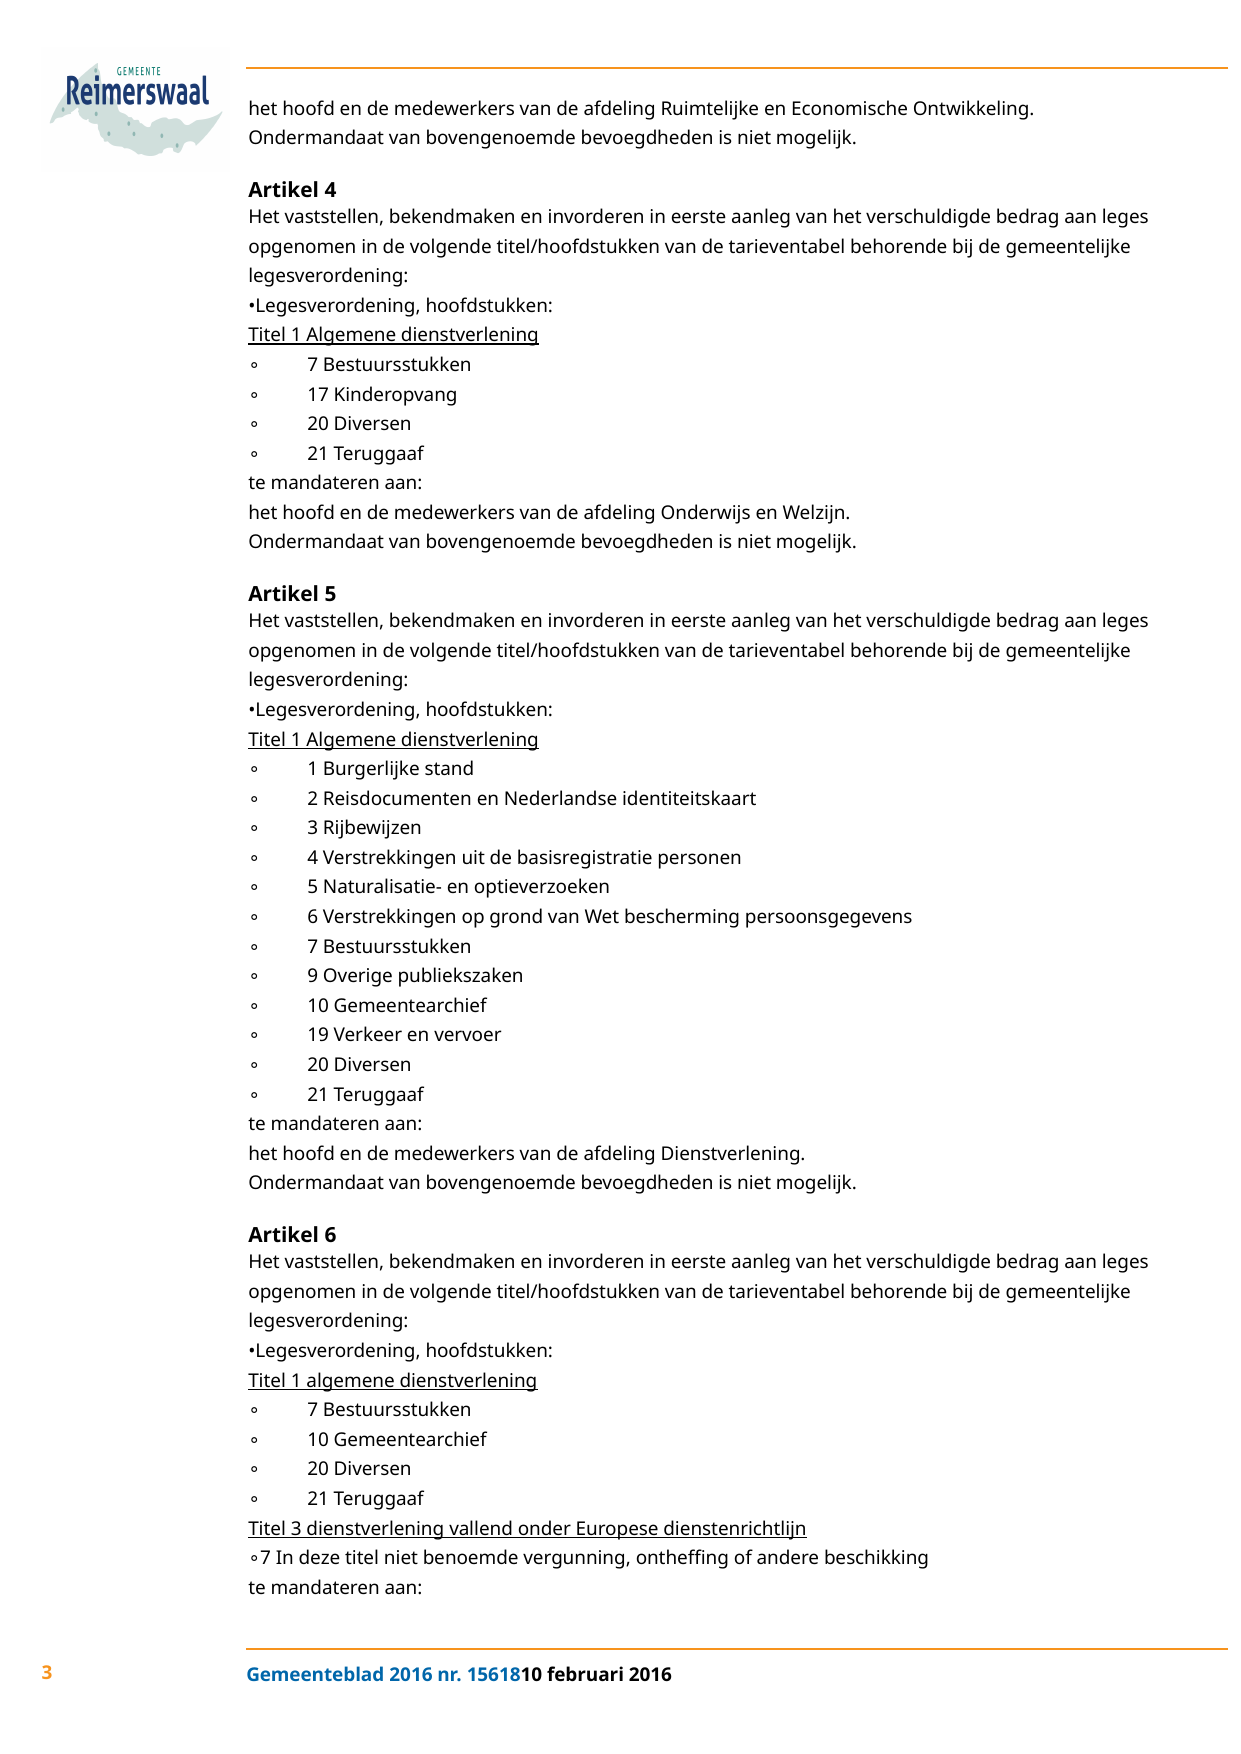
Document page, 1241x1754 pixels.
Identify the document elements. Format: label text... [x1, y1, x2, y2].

list 20 Diversen [248, 1456, 1152, 1481]
text •Legesverordening, hoofdstukken: [248, 696, 1152, 722]
text Ondermandaat van bovengenoemde bevoegdheden is niet mogelijk. [248, 529, 1152, 554]
list 9 Overige publiekszaken [248, 962, 1152, 988]
list 10 Gemeentearchief [248, 992, 1152, 1018]
text Titel 1 Algemene dienstverlening [248, 726, 1152, 752]
text Titel 1 algemene dienstverlening [248, 1367, 1152, 1392]
text Ondermandaat van bovengenoemde bevoegdheden is niet mogelijk. [248, 1169, 1152, 1195]
text •Legesverordening, hoofdstukken: [248, 1337, 1152, 1363]
text Titel 3 dienstverlening vallend onder Europese dienstenrichtlijn [248, 1515, 1152, 1540]
text Het vaststellen, bekendmaken en invorderen in eerste aanleg van het verschuldigde bedrag aan leges opgenomen in de volgende titel/hoofdstukken van de tarieventabel behorende bij de gemeentelijke legesverordening: [248, 203, 1152, 288]
text ∘7 In deze titel niet benoemde vergunning, ontheffing of andere beschikking [248, 1544, 1152, 1570]
text te mandateren aan: [248, 469, 1152, 495]
text Ondermandaat van bovengenoemde bevoegdheden is niet mogelijk. [248, 124, 1152, 150]
text •Legesverordening, hoofdstukken: [248, 292, 1152, 318]
text te mandateren aan: [248, 1574, 1152, 1599]
text Artikel 6 [248, 1220, 1152, 1248]
list 4 Verstrekkingen uit de basisregistratie personen [248, 844, 1152, 870]
list 21 Teruggaaf [248, 1485, 1152, 1511]
text Titel 1 Algemene dienstverlening [248, 322, 1152, 347]
list 7 Bestuursstukken [248, 933, 1152, 959]
text Artikel 5 [248, 579, 1152, 607]
list 7 Bestuursstukken [248, 1396, 1152, 1422]
list 2 Reisdocumenten en Nederlandse identiteitskaart [248, 785, 1152, 811]
list 1 Burgerlijke stand [248, 755, 1152, 781]
list 5 Naturalisatie- en optieverzoeken [248, 874, 1152, 899]
list 3 Rijbewijzen [248, 814, 1152, 840]
text Het vaststellen, bekendmaken en invorderen in eerste aanleg van het verschuldigde bedrag aan leges opgenomen in de volgende titel/hoofdstukken van de tarieventabel behorende bij de gemeentelijke legesverordening: [248, 607, 1152, 692]
list 19 Verkeer en vervoer [248, 1022, 1152, 1047]
list 17 Kinderopvang [248, 381, 1152, 406]
list 7 Bestuursstukken [248, 351, 1152, 377]
text Het vaststellen, bekendmaken en invorderen in eerste aanleg van het verschuldigde bedrag aan leges opgenomen in de volgende titel/hoofdstukken van de tarieventabel behorende bij de gemeentelijke legesverordening: [248, 1248, 1152, 1333]
text het hoofd en de medewerkers van de afdeling Onderwijs en Welzijn. [248, 499, 1152, 525]
list 10 Gemeentearchief [248, 1426, 1152, 1452]
text het hoofd en de medewerkers van de afdeling Ruimtelijke en Economische Ontwikkeling. [248, 95, 1152, 121]
text het hoofd en de medewerkers van de afdeling Dienstverlening. [248, 1140, 1152, 1166]
picture [41, 47, 231, 172]
list 21 Teruggaaf [248, 1081, 1152, 1107]
text Artikel 4 [248, 175, 1152, 203]
list 20 Diversen [248, 410, 1152, 436]
list 20 Diversen [248, 1051, 1152, 1077]
text te mandateren aan: [248, 1110, 1152, 1136]
list 21 Teruggaaf [248, 440, 1152, 466]
list 6 Verstrekkingen op grond van Wet bescherming persoonsgegevens [248, 903, 1152, 929]
